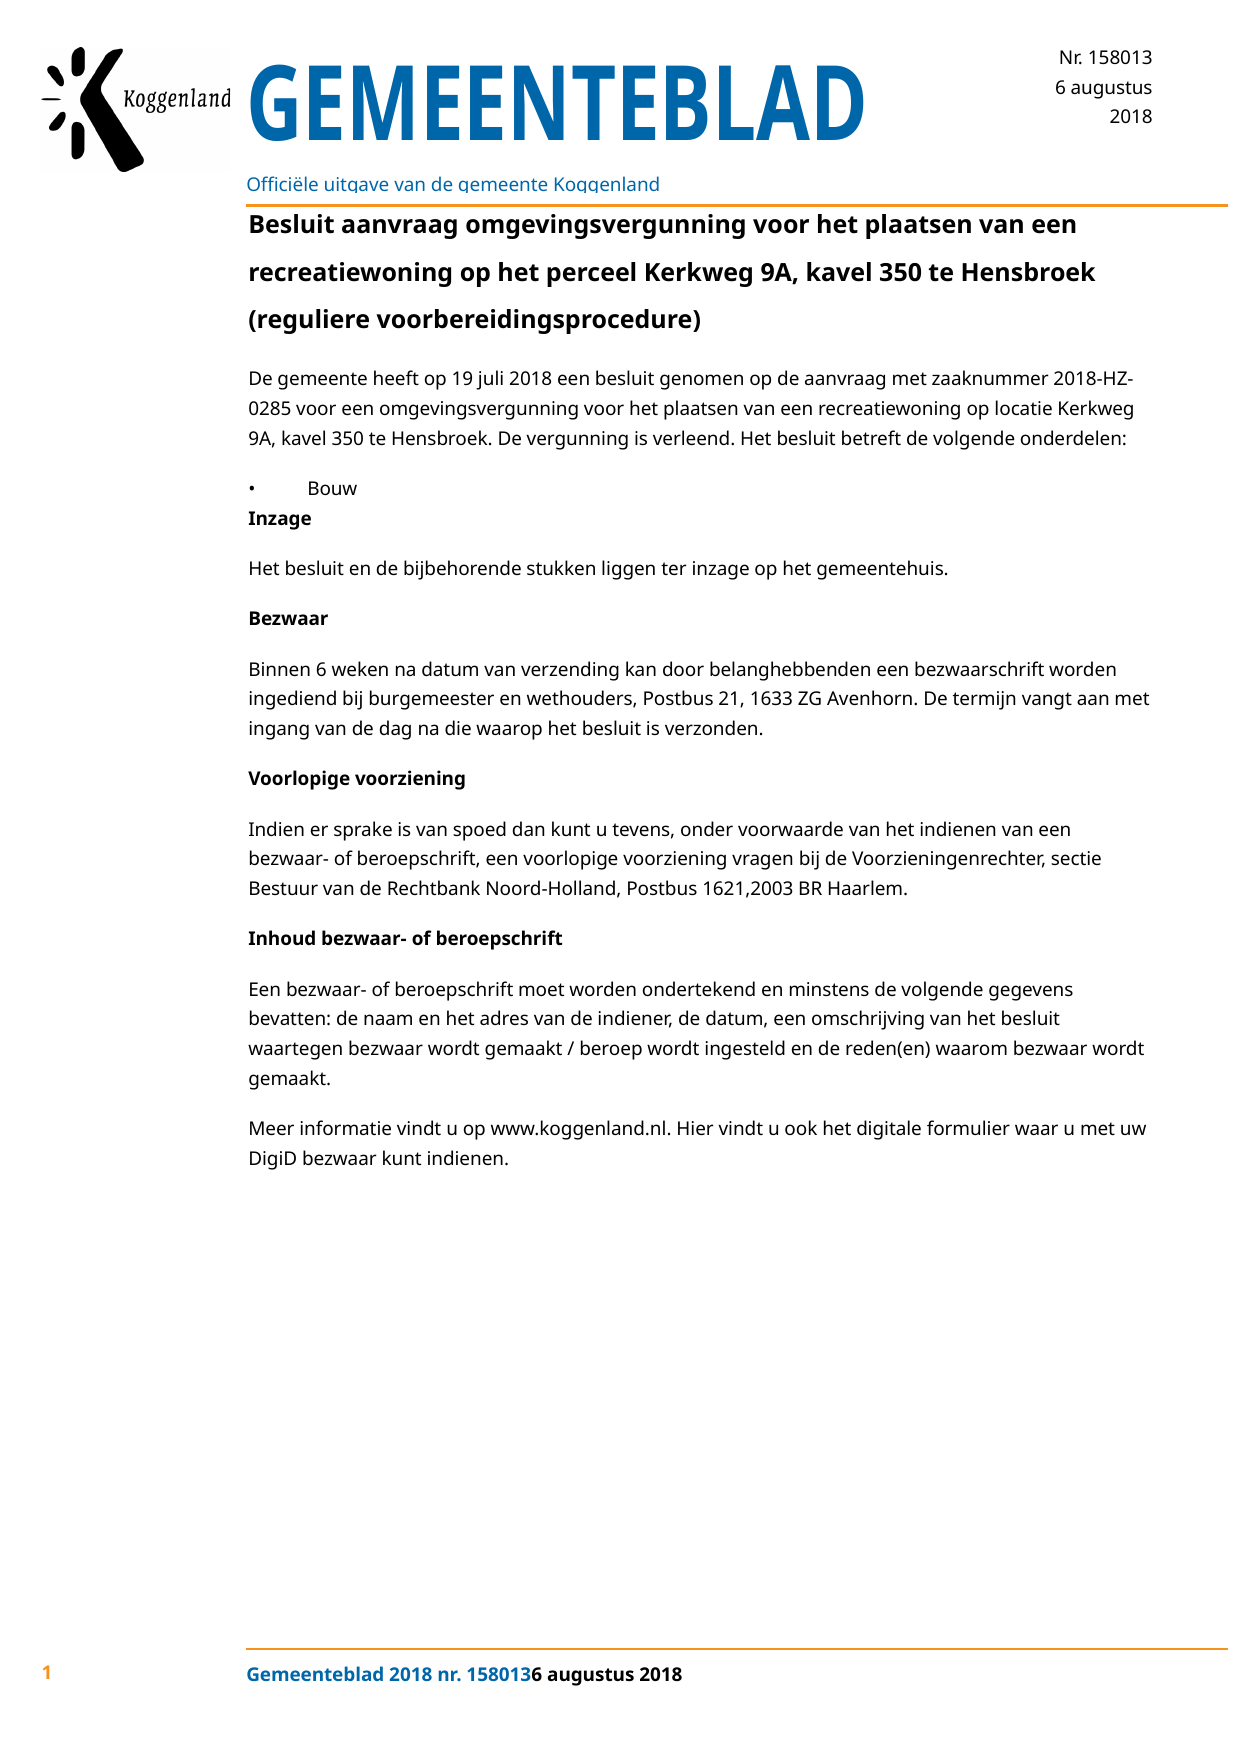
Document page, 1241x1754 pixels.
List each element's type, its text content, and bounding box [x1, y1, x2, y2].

text Inhoud bezwaar- of beroepschrift [248, 926, 1152, 951]
text Binnen 6 weken na datum van verzending kan door belanghebbenden een bezwaarschrift worden ingediend bij burgemeester en wethouders, Postbus 21, 1633 ZG Avenhorn. De termijn vangt aan met ingang van de dag na die waarop het besluit is verzonden. [248, 656, 1152, 741]
text Het besluit en de bijbehorende stukken liggen ter inzage op het gemeentehuis. [248, 555, 1152, 581]
picture [41, 47, 231, 172]
text Besluit aanvraag omgevingsvergunning voor het plaatsen van een recreatiewoning op het perceel Kerkweg 9A, kavel 350 te Hensbroek (reguliere voorbereidingsprocedure) [248, 207, 1152, 336]
text Indien er sprake is van spoed dan kunt u tevens, onder voorwaarde van het indienen van een bezwaar- of beroepschrift, een voorlopige voorziening vragen bij de Voorzieningenrechter, sectie Bestuur van de Rechtbank Noord-Holland, Postbus 1621,2003 BR Haarlem. [248, 816, 1152, 901]
text Bezwaar [248, 606, 1152, 631]
text Een bezwaar- of beroepschrift moet worden ondertekend en minstens de volgende gegevens bevatten: de naam en het adres van de indiener, de datum, een omschrijving van het besluit waartegen bezwaar wordt gemaakt / beroep wordt ingesteld en de reden(en) waarom bezwaar wordt gemaakt. [248, 976, 1152, 1090]
text Inzage [248, 505, 1152, 530]
text De gemeente heeft op 19 juli 2018 een besluit genomen op de aanvraag met zaaknummer 2018-HZ-0285 voor een omgevingsvergunning voor het plaatsen van een recreatiewoning op locatie Kerkweg 9A, kavel 350 te Hensbroek. De vergunning is verleend. Het besluit betreft de volgende onderdelen: [248, 366, 1152, 450]
list Bouw [248, 475, 1152, 501]
text Voorlopige voorziening [248, 766, 1152, 791]
text Meer informatie vindt u op www.koggenland.nl. Hier vindt u ook het digitale formulier waar u met uw DigiD bezwaar kunt indienen. [248, 1115, 1152, 1170]
